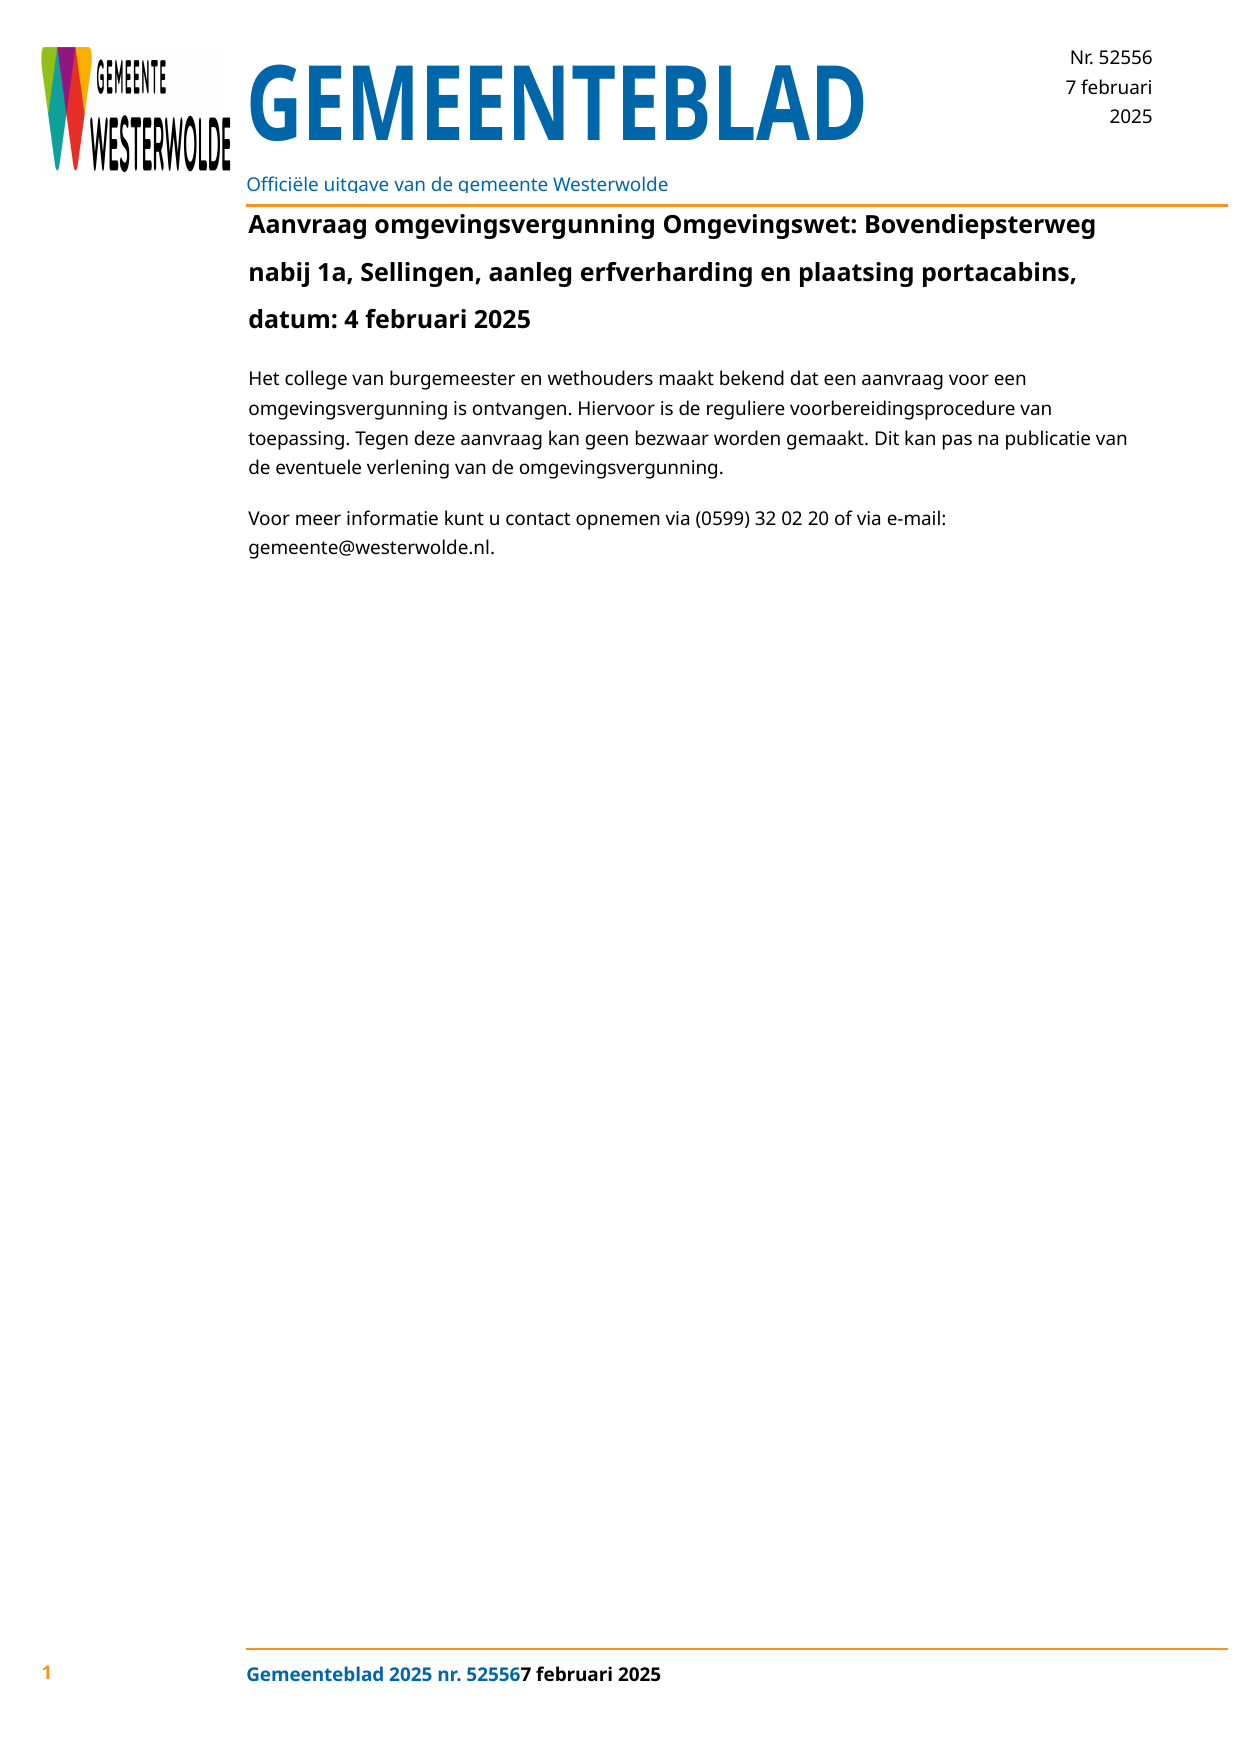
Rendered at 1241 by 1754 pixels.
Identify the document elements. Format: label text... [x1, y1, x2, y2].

text Aanvraag omgevingsvergunning Omgevingswet: Bovendiepsterweg nabij 1a, Sellingen, aanleg erfverharding en plaatsing portacabins, datum: 4 februari 2025 [248, 207, 1152, 336]
picture [41, 47, 231, 172]
text Voor meer informatie kunt u contact opnemen via (0599) 32 02 20 of via e-mail: gemeente@westerwolde.nl. [248, 505, 1152, 560]
text Het college van burgemeester en wethouders maakt bekend dat een aanvraag voor een omgevingsvergunning is ontvangen. Hiervoor is de reguliere voorbereidingsprocedure van toepassing. Tegen deze aanvraag kan geen bezwaar worden gemaakt. Dit kan pas na publicatie van de eventuele verlening van de omgevingsvergunning. [248, 366, 1152, 480]
